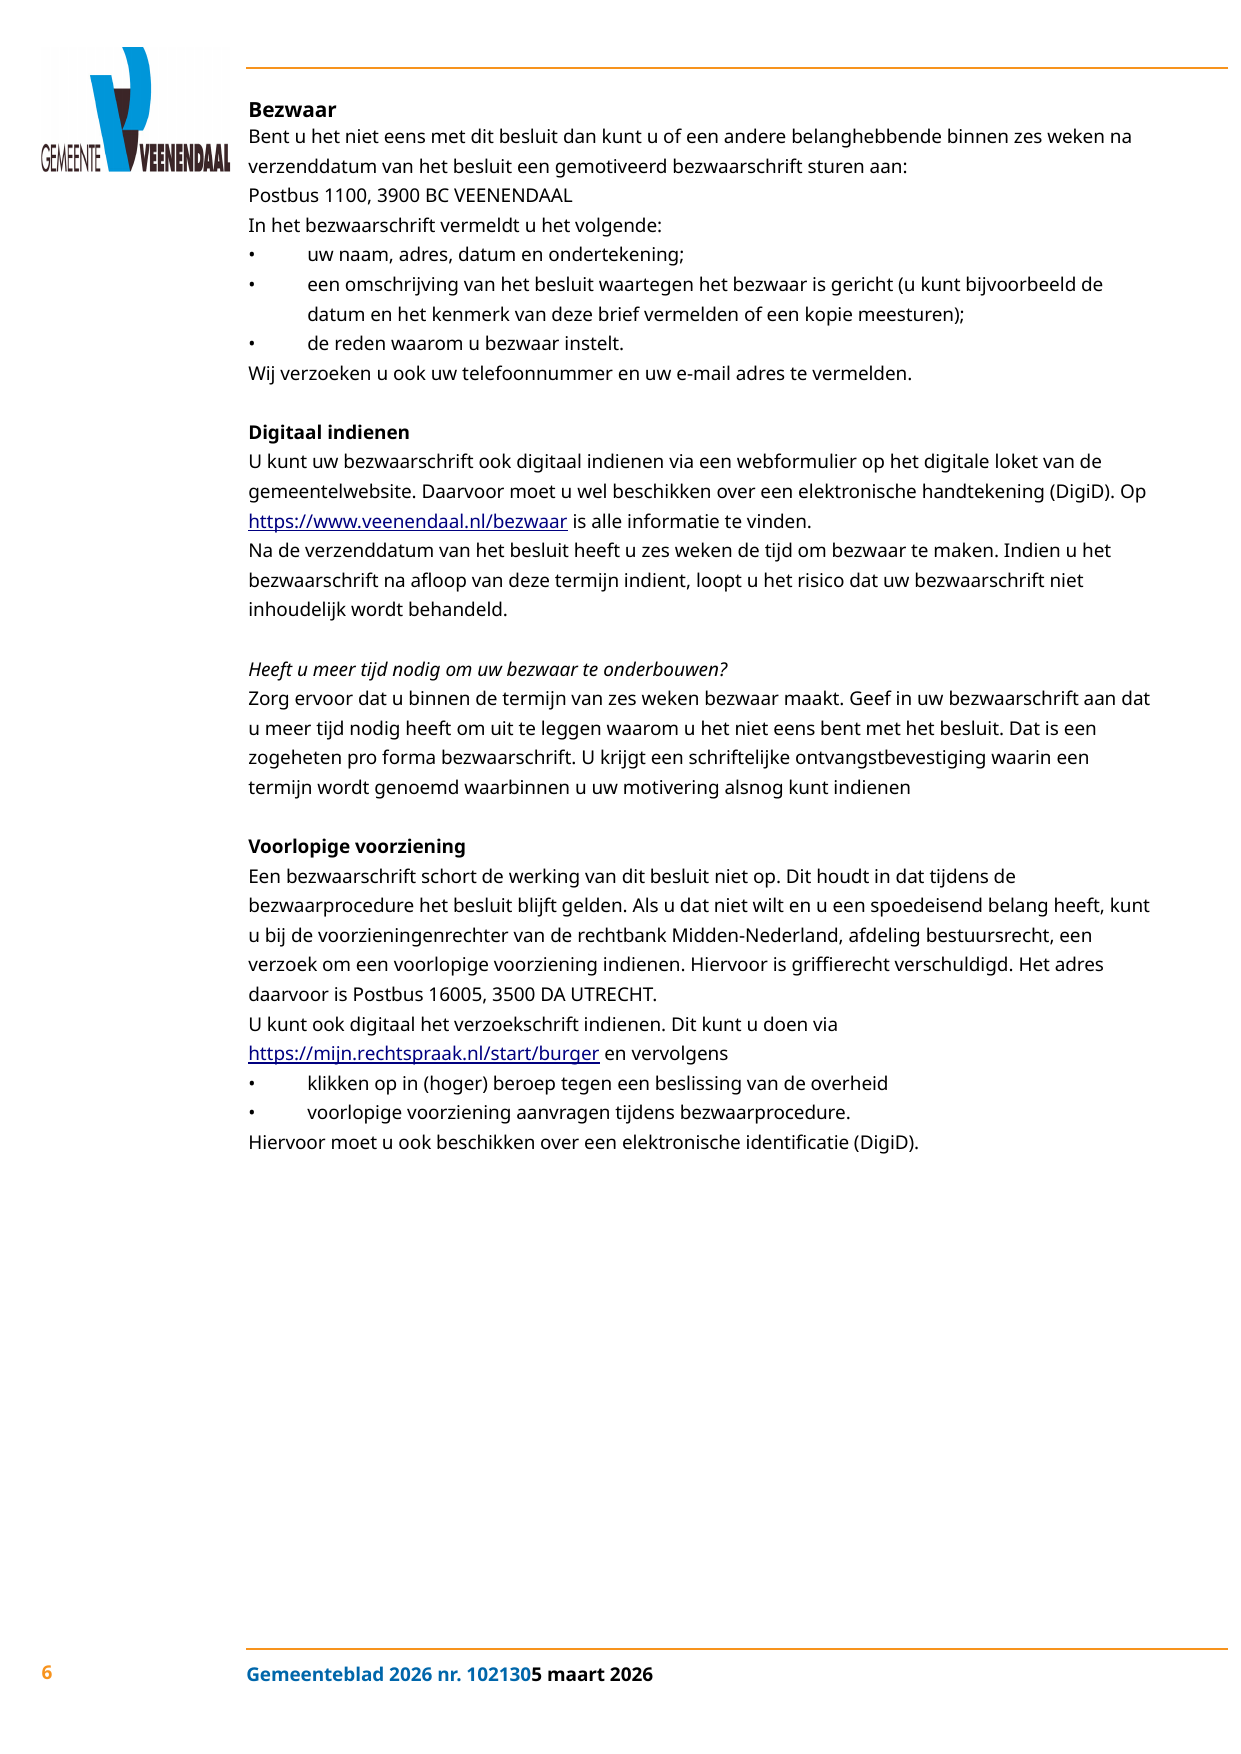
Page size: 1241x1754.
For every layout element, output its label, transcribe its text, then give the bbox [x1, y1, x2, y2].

text Bent u het niet eens met dit besluit dan kunt u of een andere belanghebbende binnen zes weken na verzenddatum van het besluit een gemotiveerd bezwaarschrift sturen aan: [248, 123, 1152, 179]
picture [41, 47, 130, 172]
list uw naam, adres, datum en ondertekening; [248, 242, 1152, 267]
text U kunt uw bezwaarschrift ook digitaal indienen via een webformulier op het digitale loket van de gemeentelwebsite. Daarvoor moet u wel beschikken over een elektronische handtekening (DigiD). Op https://www.veenendaal.nl/bezwaar is alle informatie te vinden. [248, 449, 1152, 534]
picture [123, 47, 231, 172]
list de reden waarom u bezwaar instelt. [248, 330, 1152, 356]
text Postbus 1100, 3900 BC VEENENDAAL [248, 182, 1152, 208]
text U kunt ook digitaal het verzoekschrift indienen. Dit kunt u doen via https://mijn.rechtspraak.nl/start/burger en vervolgens [248, 1011, 1152, 1066]
text Bezwaar [248, 95, 1152, 123]
text Digitaal indienen [248, 419, 1152, 445]
text Een bezwaarschrift schort de werking van dit besluit niet op. Dit houdt in dat tijdens de bezwaarprocedure het besluit blijft gelden. Als u dat niet wilt en u een spoedeisend belang heeft, kunt u bij de voorzieningenrechter van de rechtbank Midden-Nederland, afdeling bestuursrecht, een verzoek om een voorlopige voorziening indienen. Hiervoor is griffierecht verschuldigd. Het adres daarvoor is Postbus 16005, 3500 DA UTRECHT. [248, 863, 1152, 1007]
text Na de verzenddatum van het besluit heeft u zes weken de tijd om bezwaar te maken. Indien u het bezwaarschrift na afloop van deze termijn indient, loopt u het risico dat uw bezwaarschrift niet inhoudelijk wordt behandeld. [248, 537, 1152, 622]
list voorlopige voorziening aanvragen tijdens bezwaarprocedure. [248, 1099, 1152, 1125]
list klikken op in (hoger) beroep tegen een beslissing van de overheid [248, 1070, 1152, 1096]
text In het bezwaarschrift vermeldt u het volgende: [248, 212, 1152, 238]
text Wij verzoeken u ook uw telefoonnummer en uw e-mail adres te vermelden. [248, 360, 1152, 386]
text Voorlopige voorziening [248, 833, 1152, 859]
list een omschrijving van het besluit waartegen het bezwaar is gericht (u kunt bijvoorbeeld de datum en het kenmerk van deze brief vermelden of een kopie meesturen); [248, 271, 1152, 327]
text Hiervoor moet u ook beschikken over een elektronische identificatie (DigiD). [248, 1129, 1152, 1155]
text Heeft u meer tijd nodig om uw bezwaar te onderbouwen? [248, 656, 1152, 682]
text Zorg ervoor dat u binnen de termijn van zes weken bezwaar maakt. Geef in uw bezwaarschrift aan dat u meer tijd nodig heeft om uit te leggen waarom u het niet eens bent met het besluit. Dat is een zogeheten pro forma bezwaarschrift. U krijgt een schriftelijke ontvangstbevestiging waarin een termijn wordt genoemd waarbinnen u uw motivering alsnog kunt indienen [248, 685, 1152, 800]
